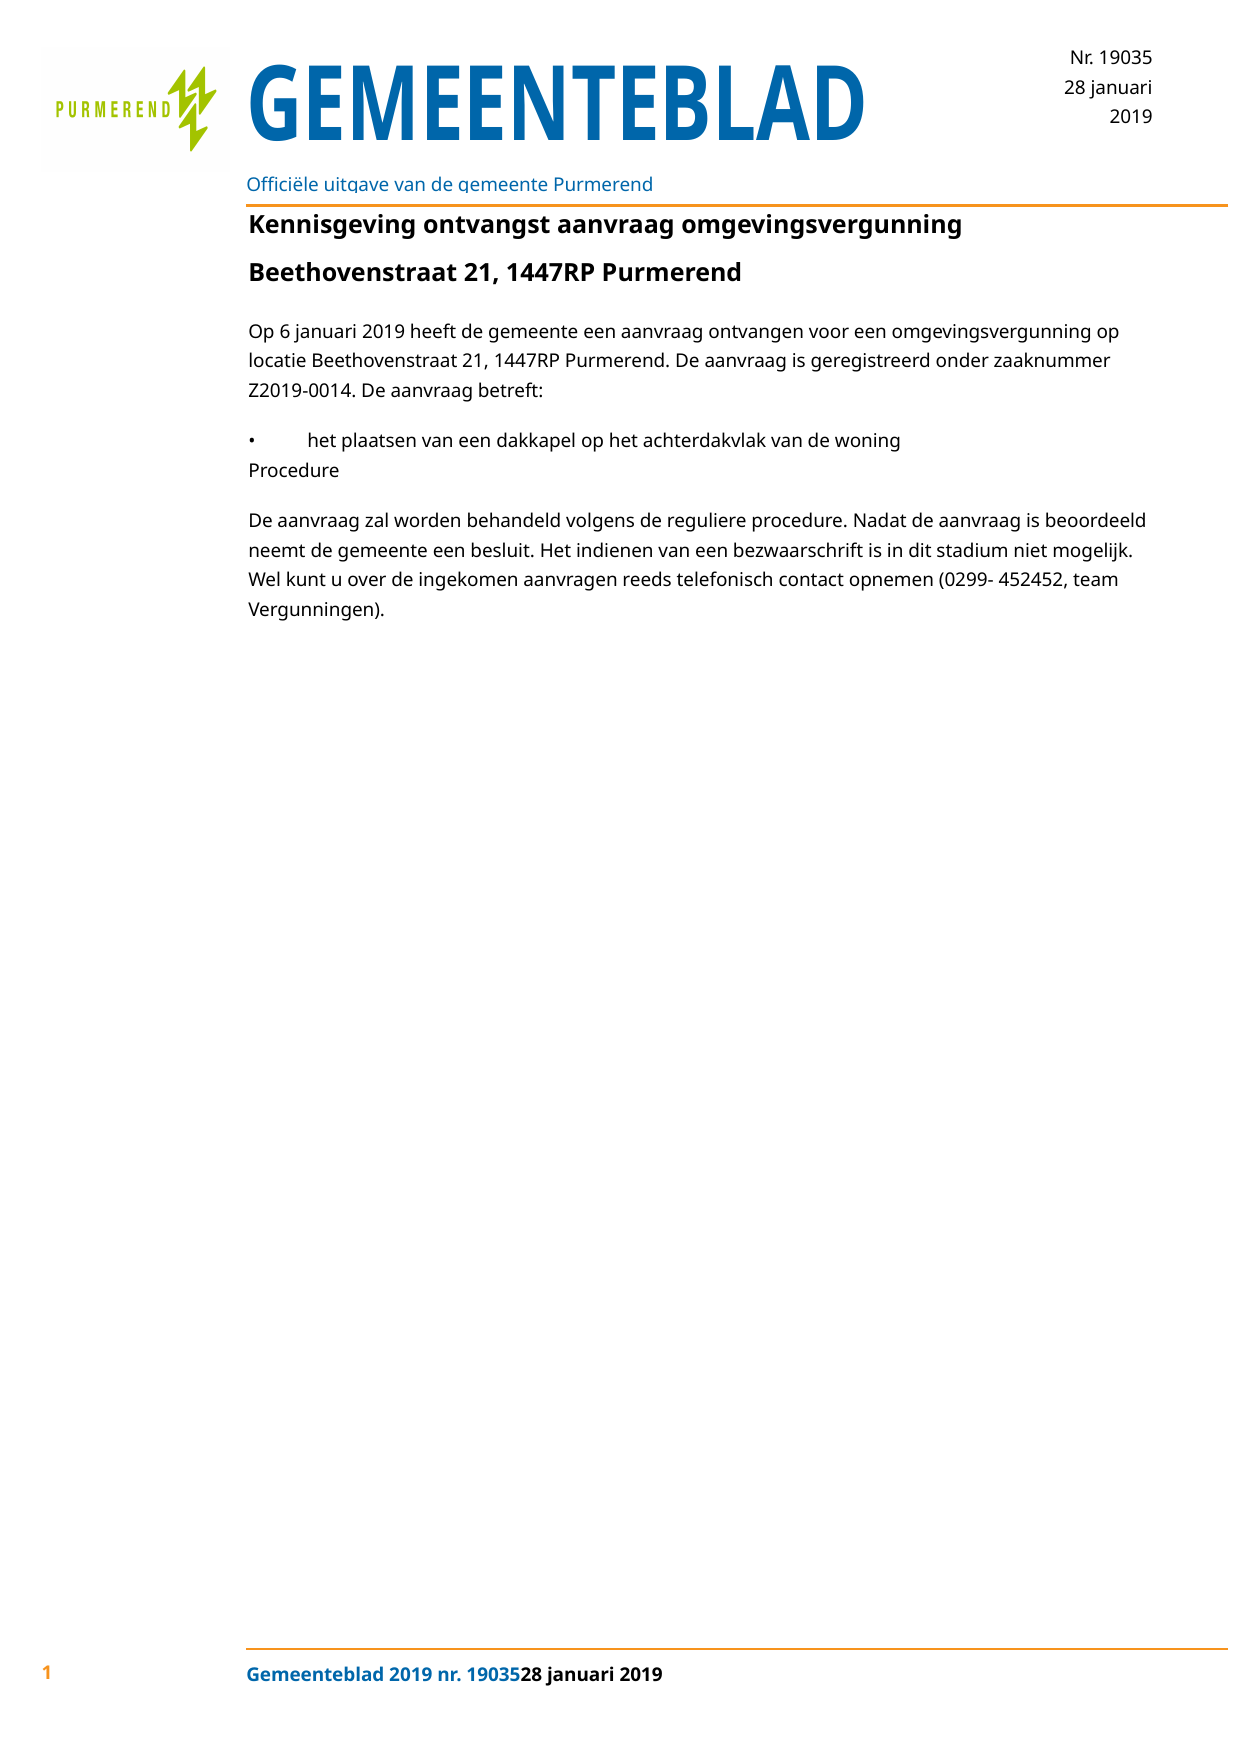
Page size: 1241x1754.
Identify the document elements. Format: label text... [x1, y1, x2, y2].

text Procedure [248, 457, 1152, 483]
list het plaatsen van een dakkapel op het achterdakvlak van de woning [248, 427, 1152, 453]
text De aanvraag zal worden behandeld volgens de reguliere procedure. Nadat de aanvraag is beoordeeld neemt de gemeente een besluit. Het indienen van een bezwaarschrift is in dit stadium niet mogelijk. Wel kunt u over de ingekomen aanvragen reeds telefonisch contact opnemen (0299- 452452, team Vergunningen). [248, 507, 1152, 622]
picture [41, 47, 231, 172]
text Kennisgeving ontvangst aanvraag omgevingsvergunning Beethovenstraat 21, 1447RP Purmerend [248, 207, 1152, 288]
text Op 6 januari 2019 heeft de gemeente een aanvraag ontvangen voor een omgevingsvergunning op locatie Beethovenstraat 21, 1447RP Purmerend. De aanvraag is geregistreerd onder zaaknummer Z2019-0014. De aanvraag betreft: [248, 318, 1152, 403]
